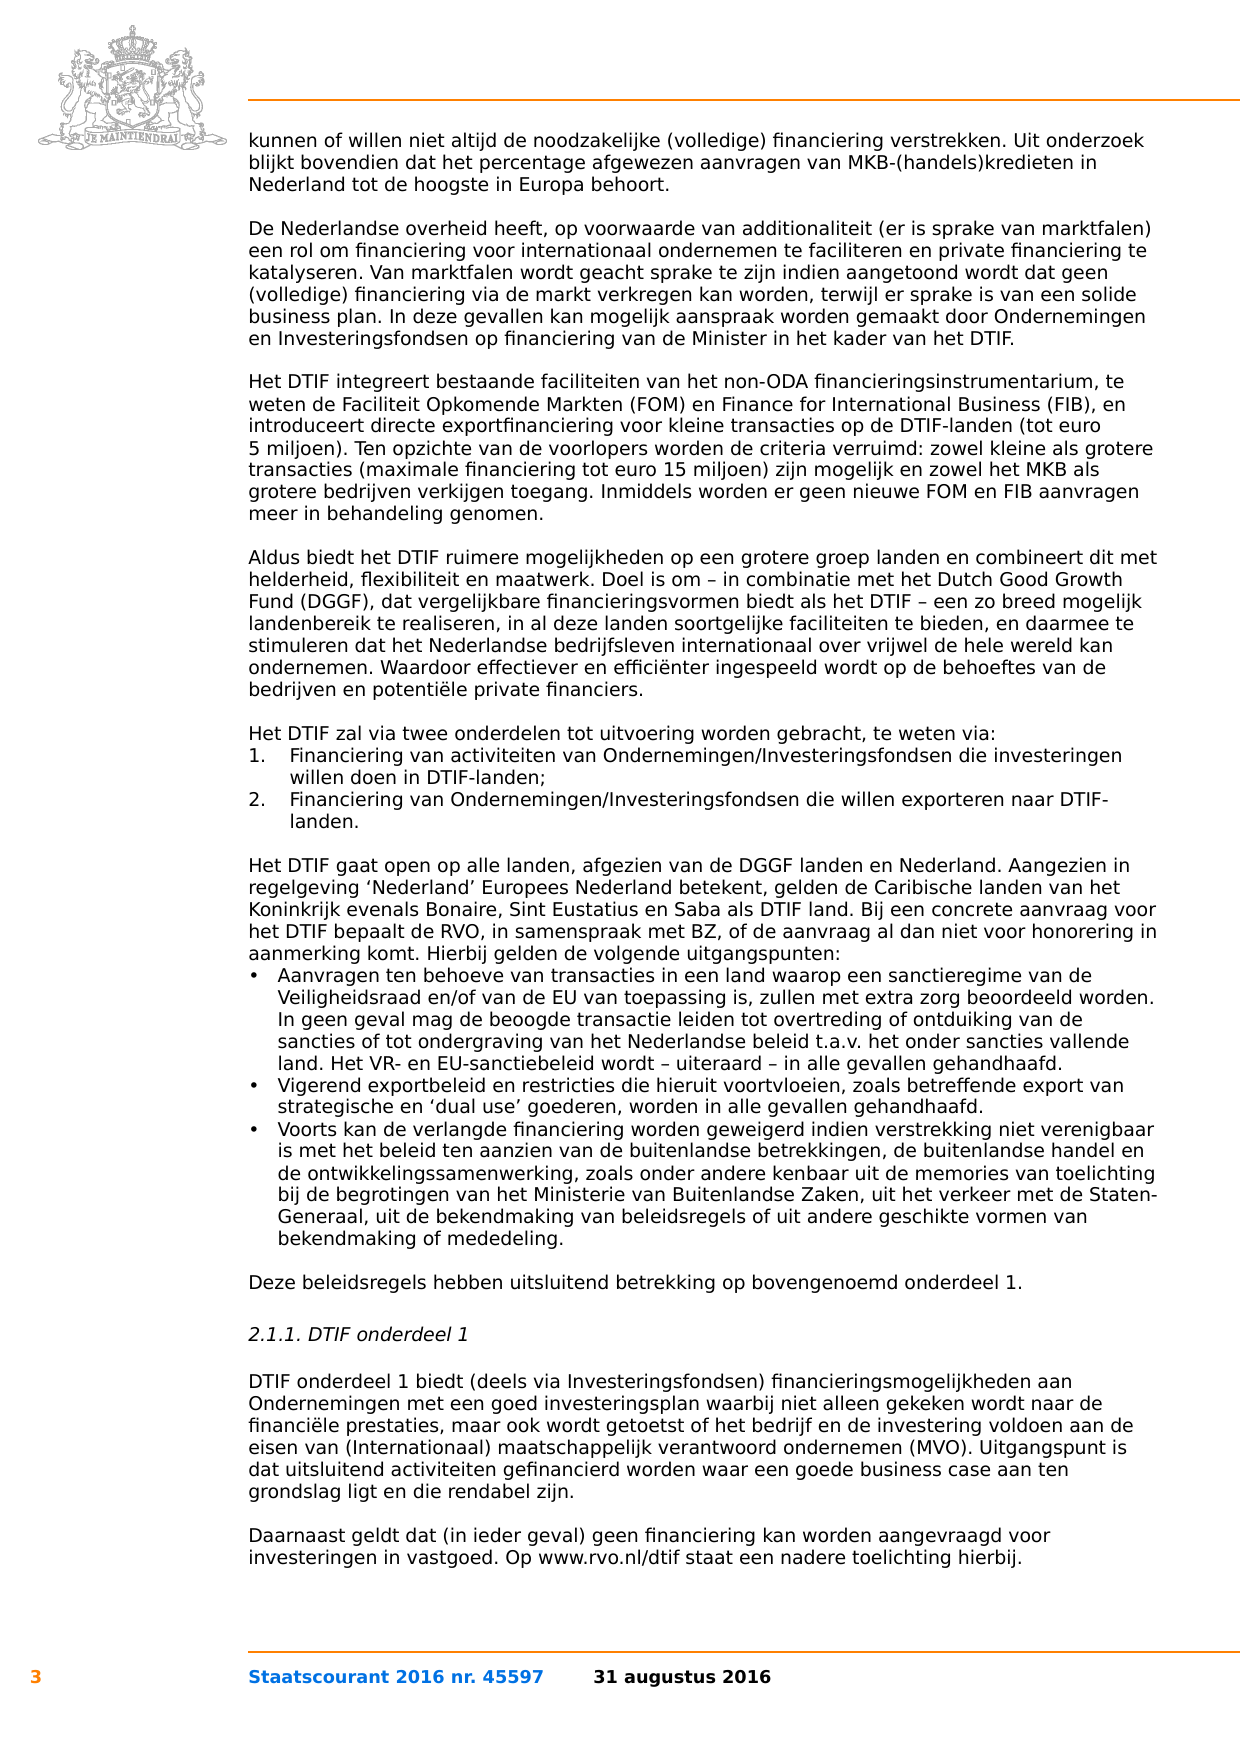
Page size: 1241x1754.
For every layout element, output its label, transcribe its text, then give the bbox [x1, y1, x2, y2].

text 1. Financiering van activiteiten van Ondernemingen/Investeringsfondsen die investeringen willen doen in DTIF-landen; [248, 745, 1163, 789]
text 2. Financiering van Ondernemingen/Investeringsfondsen die willen exporteren naar DTIF-landen. [248, 789, 1163, 833]
picture [38, 25, 227, 150]
text • Aanvragen ten behoeve van transacties in een land waarop een sanctieregime van de Veiligheidsraad en/of van de EU van toepassing is, zullen met extra zorg beoordeeld worden. In geen geval mag de beoogde transactie leiden tot overtreding of ontduiking van de sancties of tot ondergraving van het Nederlandse beleid t.a.v. het onder sancties vallende land. Het VR- en EU-sanctiebeleid wordt – uiteraard – in alle gevallen gehandhaafd. [248, 964, 1163, 1074]
text DTIF onderdeel 1 biedt (deels via Investeringsfondsen) financieringsmogelijkheden aan Ondernemingen met een goed investeringsplan waarbij niet alleen gekeken wordt naar de financiële prestaties, maar ook wordt getoetst of het bedrijf en de investering voldoen aan de eisen van (Internationaal) maatschappelijk verantwoord ondernemen (MVO). Uitgangspunt is dat uitsluitend activiteiten gefinancierd worden waar een goede business case aan ten grondslag ligt en die rendabel zijn. [248, 1371, 1163, 1503]
text De Nederlandse overheid heeft, op voorwaarde van additionaliteit (er is sprake van marktfalen) een rol om financiering voor internationaal ondernemen te faciliteren en private financiering te katalyseren. Van marktfalen wordt geacht sprake te zijn indien aangetoond wordt dat geen (volledige) financiering via de markt verkregen kan worden, terwijl er sprake is van een solide business plan. In deze gevallen kan mogelijk aanspraak worden gemaakt door Ondernemingen en Investeringsfondsen op financiering van de Minister in het kader van het DTIF. [248, 218, 1163, 349]
text Deze beleidsregels hebben uitsluitend betrekking op bovengenoemd onderdeel 1. [248, 1272, 1163, 1294]
text Het DTIF integreert bestaande faciliteiten van het non-ODA financieringsinstrumentarium, te weten de Faciliteit Opkomende Markten (FOM) en Finance for International Business (FIB), en introduceert directe exportfinanciering voor kleine transacties op de DTIF-landen (tot euro 5 miljoen). Ten opzichte van de voorlopers worden de criteria verruimd: zowel kleine als grotere transacties (maximale financiering tot euro 15 miljoen) zijn mogelijk en zowel het MKB als grotere bedrijven verkijgen toegang. Inmiddels worden er geen nieuwe FOM en FIB aanvragen meer in behandeling genomen. [248, 371, 1163, 525]
text Aldus biedt het DTIF ruimere mogelijkheden op een grotere groep landen en combineert dit met helderheid, flexibiliteit en maatwerk. Doel is om – in combinatie met het Dutch Good Growth Fund (DGGF), dat vergelijkbare financieringsvormen biedt als het DTIF – een zo breed mogelijk landenbereik te realiseren, in al deze landen soortgelijke faciliteiten te bieden, en daarmee te stimuleren dat het Nederlandse bedrijfsleven internationaal over vrijwel de hele wereld kan ondernemen. Waardoor effectiever en efficiënter ingespeeld wordt op de behoeftes van de bedrijven en potentiële private financiers. [248, 547, 1163, 701]
text Het DTIF gaat open op alle landen, afgezien van de DGGF landen en Nederland. Aangezien in regelgeving ‘Nederland’ Europees Nederland betekent, gelden de Caribische landen van het Koninkrijk evenals Bonaire, Sint Eustatius en Saba als DTIF land. Bij een concrete aanvraag voor het DTIF bepaalt de RVO, in samenspraak met BZ, of de aanvraag al dan niet voor honorering in aanmerking komt. Hierbij gelden de volgende uitgangspunten: [248, 855, 1163, 964]
text • Voorts kan de verlangde financiering worden geweigerd indien verstrekking niet verenigbaar is met het beleid ten aanzien van de buitenlandse betrekkingen, de buitenlandse handel en de ontwikkelingssamenwerking, zoals onder andere kenbaar uit de memories van toelichting bij de begrotingen van het Ministerie van Buitenlandse Zaken, uit het verkeer met de Staten-Generaal, uit de bekendmaking van beleidsregels of uit andere geschikte vormen van bekendmaking of mededeling. [248, 1118, 1163, 1250]
text Daarnaast geldt dat (in ieder geval) geen financiering kan worden aangevraagd voor investeringen in vastgoed. Op www.rvo.nl/dtif staat een nadere toelichting hierbij. [248, 1525, 1163, 1569]
text kunnen of willen niet altijd de noodzakelijke (volledige) financiering verstrekken. Uit onderzoek blijkt bovendien dat het percentage afgewezen aanvragen van MKB-(handels)kredieten in Nederland tot de hoogste in Europa behoort. [248, 130, 1163, 196]
text • Vigerend exportbeleid en restricties die hieruit voortvloeien, zoals betreffende export van strategische en ‘dual use’ goederen, worden in alle gevallen gehandhaafd. [248, 1074, 1163, 1118]
subtitle 2.1.1. DTIF onderdeel 1 [248, 1324, 1163, 1346]
text Het DTIF zal via twee onderdelen tot uitvoering worden gebracht, te weten via: [248, 723, 1163, 745]
